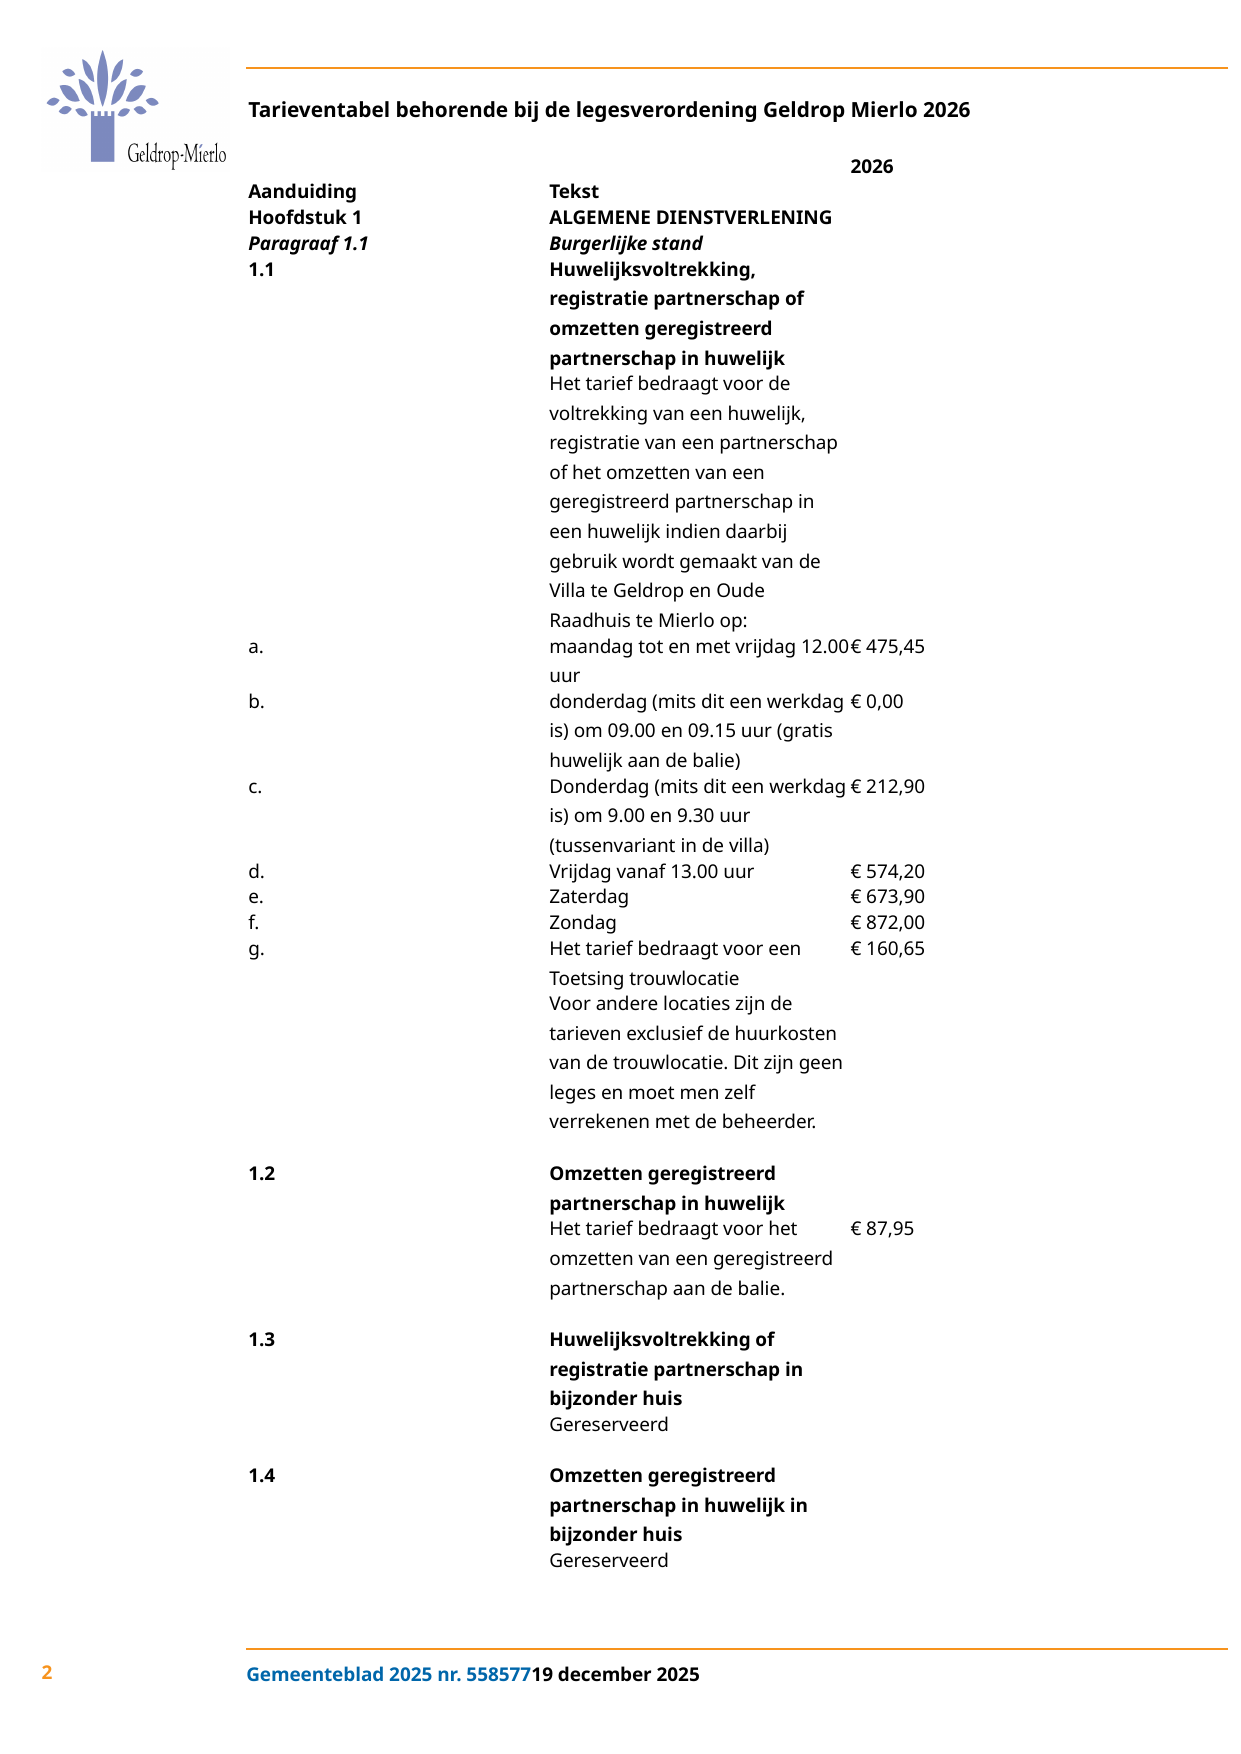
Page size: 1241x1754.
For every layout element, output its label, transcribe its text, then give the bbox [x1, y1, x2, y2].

table_cell Gereserveerd [549, 1548, 850, 1573]
table_cell [549, 1300, 850, 1326]
table_cell Voor andere locaties zijn de tarieven exclusief de huurkosten van de trouwlocatie. Dit zijn geen leges en moet men zelf verrekenen met de beheerder. [549, 990, 850, 1134]
table_cell d. [248, 858, 549, 884]
table_cell Zondag [549, 909, 850, 935]
table_cell Gereserveerd [549, 1411, 850, 1437]
table_cell Omzetten geregistreerd partnerschap in huwelijk [549, 1160, 850, 1216]
table_cell € 475,45 [850, 633, 1152, 688]
table_cell [248, 990, 549, 1134]
table_cell [248, 1548, 549, 1573]
table_cell Het tarief bedraagt voor een Toetsing trouwlocatie [549, 935, 850, 990]
table_cell donderdag (mits dit een werkdag is) om 09.00 en 09.15 uur (gratis huwelijk aan de balie) [549, 688, 850, 773]
table_cell [850, 1326, 1152, 1411]
table_cell [850, 256, 1152, 370]
table_cell € 673,90 [850, 884, 1152, 909]
table_cell [850, 1300, 1152, 1326]
table_cell [248, 1437, 549, 1462]
table_cell Tekst [549, 179, 850, 204]
table_cell Aanduiding [248, 179, 549, 204]
picture [41, 47, 231, 172]
table_cell 1.1 [248, 256, 549, 370]
table_header 2026 [850, 153, 1152, 179]
table_cell Donderdag (mits dit een werkdag is) om 9.00 en 9.30 uur (tussenvariant in de villa) [549, 773, 850, 858]
table_header [248, 153, 549, 179]
table_cell Burgerlijke stand [549, 230, 850, 256]
table_cell [248, 1573, 549, 1599]
table_cell € 212,90 [850, 773, 1152, 858]
table_cell Huwelijksvoltrekking of registratie partnerschap in bijzonder huis [549, 1326, 850, 1411]
table_cell 1.3 [248, 1326, 549, 1411]
table_cell a. [248, 633, 549, 688]
table_cell e. [248, 884, 549, 909]
table_cell [850, 1437, 1152, 1462]
table_cell € 160,65 [850, 935, 1152, 990]
table_cell [549, 1135, 850, 1160]
table_cell c. [248, 773, 549, 858]
table_cell [850, 1160, 1152, 1216]
table_cell [549, 1437, 850, 1462]
table_cell [248, 1135, 549, 1160]
table_cell [248, 1300, 549, 1326]
table_cell Huwelijksvoltrekking, registratie partnerschap of omzetten geregistreerd partnerschap in huwelijk [549, 256, 850, 370]
table_cell [549, 1573, 850, 1599]
table_cell € 872,00 [850, 909, 1152, 935]
table_cell [850, 370, 1152, 633]
table_header [549, 153, 850, 179]
table_cell [850, 1573, 1152, 1599]
table_cell [850, 179, 1152, 204]
table_cell € 0,00 [850, 688, 1152, 773]
table_cell € 574,20 [850, 858, 1152, 884]
table_cell [850, 990, 1152, 1134]
table_cell f. [248, 909, 549, 935]
table_cell maandag tot en met vrijdag 12.00 uur [549, 633, 850, 688]
table_cell € 87,95 [850, 1216, 1152, 1300]
table_cell [850, 1135, 1152, 1160]
table_cell 1.4 [248, 1463, 549, 1547]
table_cell [248, 1411, 549, 1437]
table_cell g. [248, 935, 549, 990]
table_cell [850, 1463, 1152, 1547]
table_cell [850, 205, 1152, 230]
table_cell Het tarief bedraagt voor de voltrekking van een huwelijk, registratie van een partnerschap of het omzetten van een geregistreerd partnerschap in een huwelijk indien daarbij gebruik wordt gemaakt van de Villa te Geldrop en Oude Raadhuis te Mierlo op: [549, 370, 850, 633]
table_cell [850, 1548, 1152, 1573]
table_cell [248, 370, 549, 633]
table_cell b. [248, 688, 549, 773]
table_cell ALGEMENE DIENSTVERLENING [549, 205, 850, 230]
table_cell Het tarief bedraagt voor het omzetten van een geregistreerd partnerschap aan de balie. [549, 1216, 850, 1300]
table_cell Paragraaf 1.1 [248, 230, 549, 256]
table_cell [248, 1216, 549, 1300]
table_cell Hoofdstuk 1 [248, 205, 549, 230]
table_cell 1.2 [248, 1160, 549, 1216]
table_cell [850, 1411, 1152, 1437]
table_cell Omzetten geregistreerd partnerschap in huwelijk in bijzonder huis [549, 1463, 850, 1547]
table_cell [850, 230, 1152, 256]
table_cell Vrijdag vanaf 13.00 uur [549, 858, 850, 884]
table_cell Zaterdag [549, 884, 850, 909]
text Tarieventabel behorende bij de legesverordening Geldrop Mierlo 2026 [248, 95, 1152, 123]
